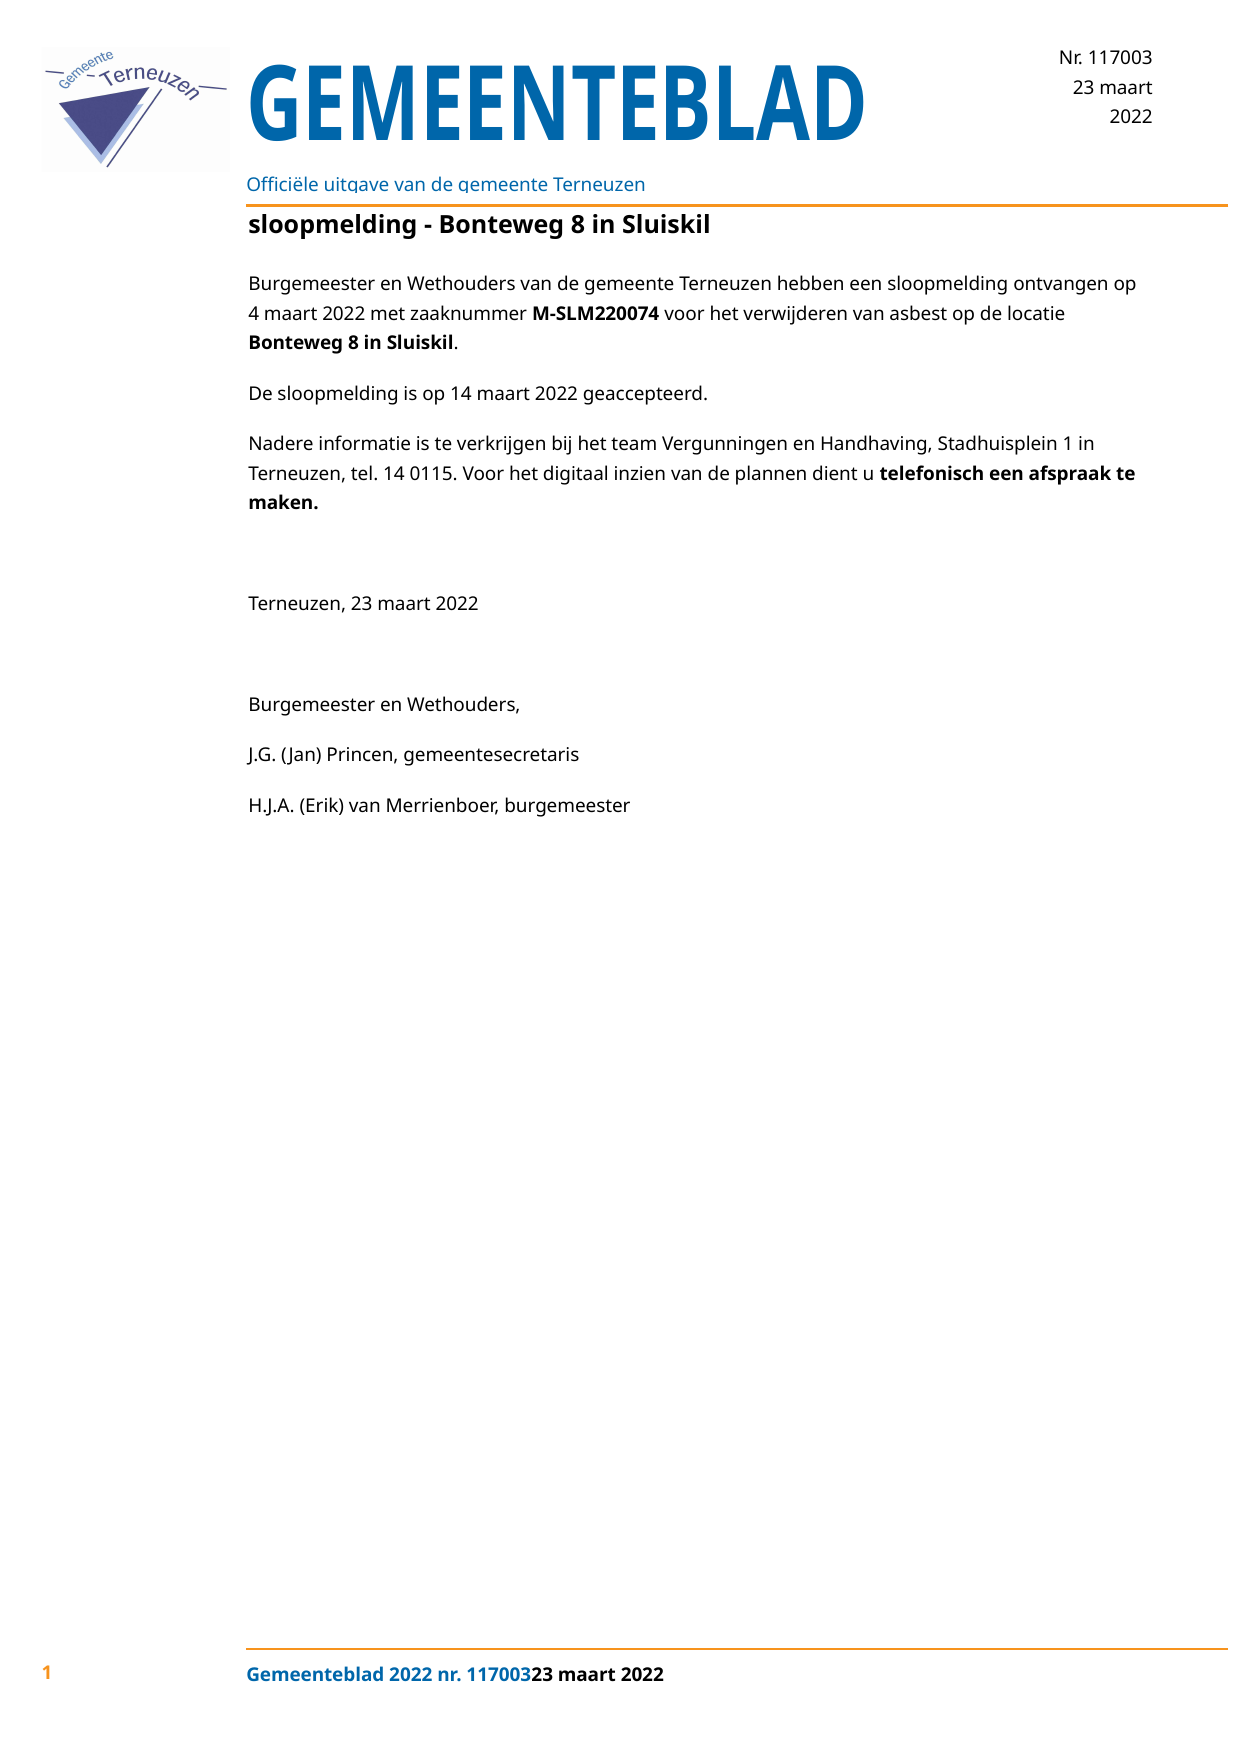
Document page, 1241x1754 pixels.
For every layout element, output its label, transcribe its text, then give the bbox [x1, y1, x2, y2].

text Burgemeester en Wethouders van de gemeente Terneuzen hebben een sloopmelding ontvangen op 4 maart 2022 met zaaknummer M-SLM220074 voor het verwijderen van asbest op de locatie Bonteweg 8 in Sluiskil. [248, 270, 1152, 355]
text De sloopmelding is op 14 maart 2022 geaccepteerd. [248, 380, 1152, 406]
text H.J.A. (Erik) van Merrienboer, burgemeester [248, 792, 1152, 818]
picture [41, 47, 231, 172]
text J.G. (Jan) Princen, gemeentesecretaris [248, 742, 1152, 767]
text Burgemeester en Wethouders, [248, 691, 1152, 717]
text sloopmelding - Bonteweg 8 in Sluiskil [248, 207, 1152, 241]
text Terneuzen, 23 maart 2022 [248, 590, 1152, 616]
text Nadere informatie is te verkrijgen bij het team Vergunningen en Handhaving, Stadhuisplein 1 in Terneuzen, tel. 14 0115. Voor het digitaal inzien van de plannen dient u telefonisch een afspraak te maken. [248, 430, 1152, 515]
